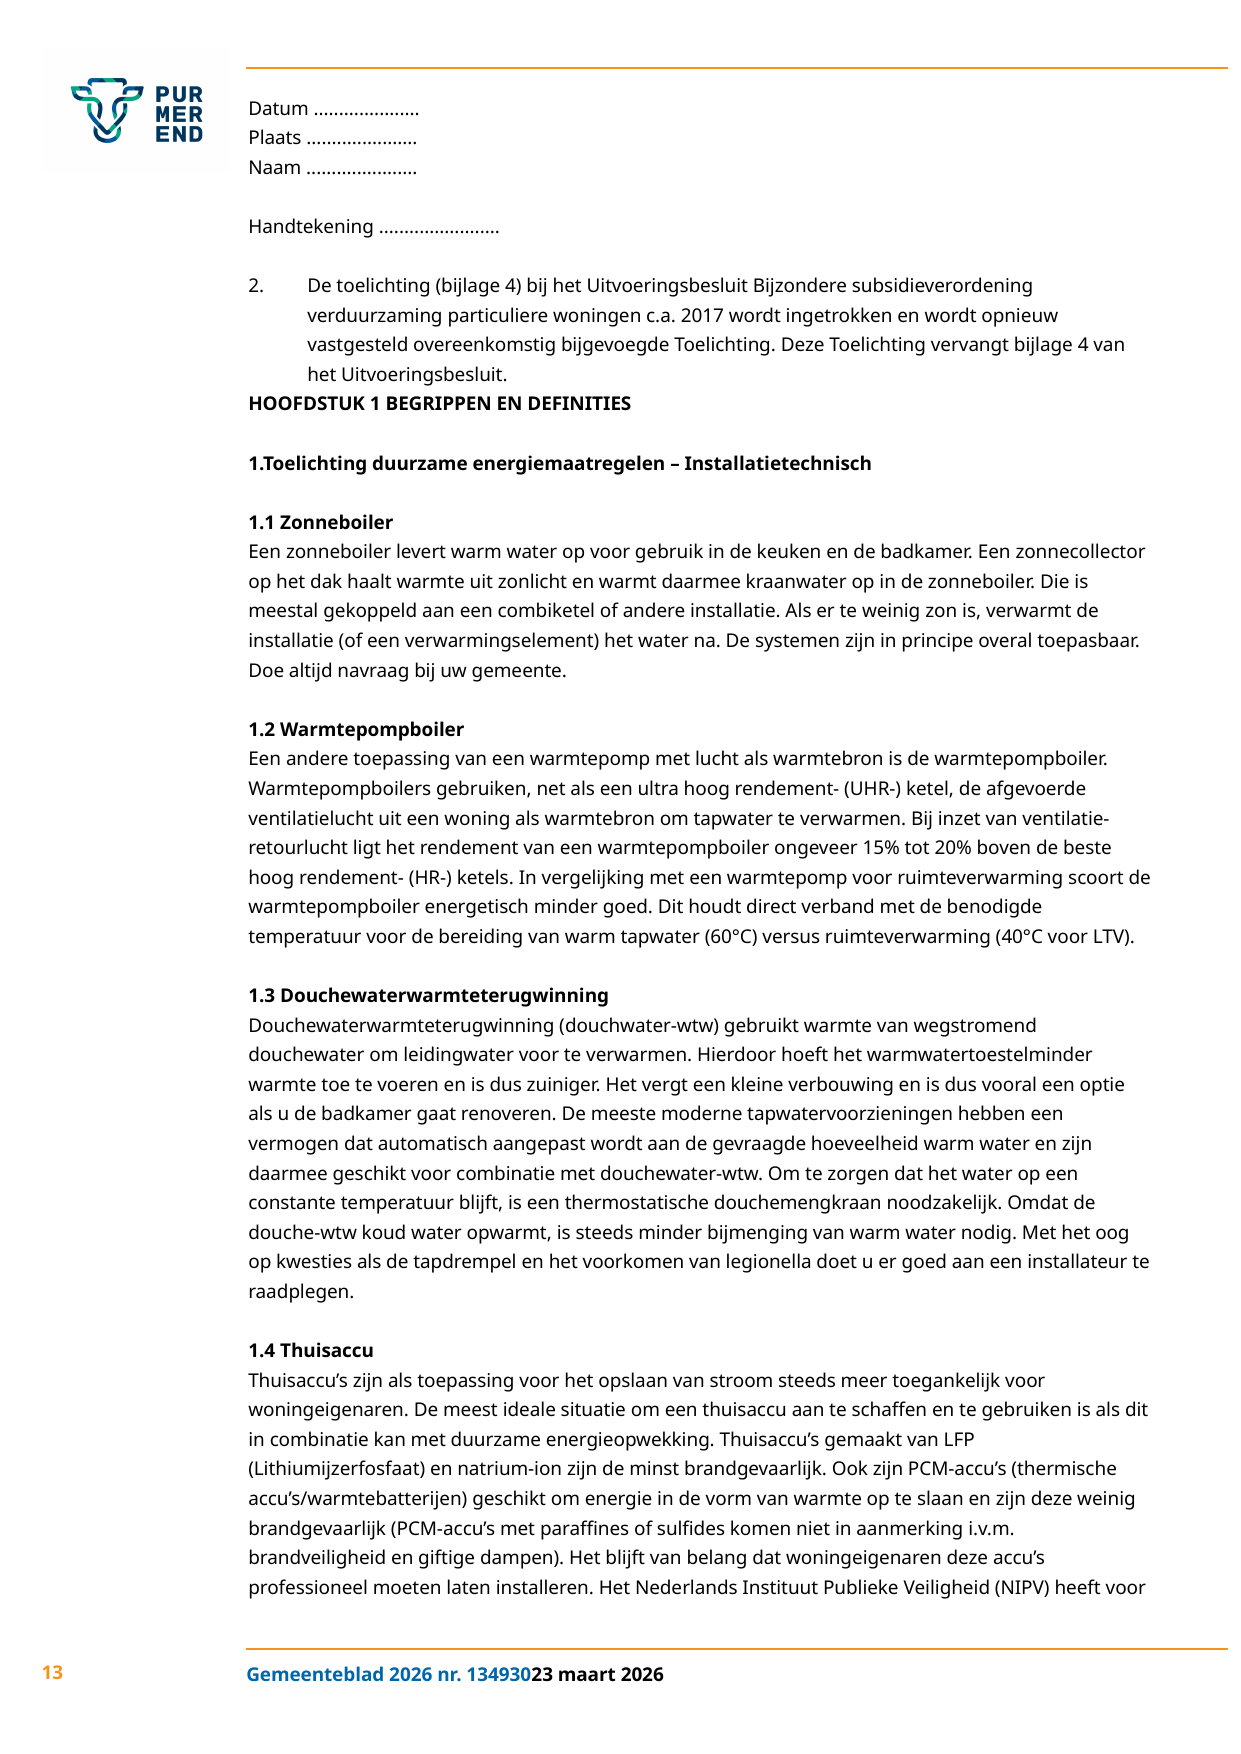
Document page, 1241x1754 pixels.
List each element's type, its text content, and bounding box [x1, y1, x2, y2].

text 1.1 Zonneboiler [248, 509, 1152, 535]
text Handtekening ........................ [248, 213, 1152, 239]
text Datum ..................... [248, 95, 1152, 121]
text Naam ...................... [248, 154, 1152, 180]
text Douchewaterwarmteterugwinning (douchwater-wtw) gebruikt warmte van wegstromend douchewater om leidingwater voor te verwarmen. Hierdoor hoeft het warmwatertoestelminder warmte toe te voeren en is dus zuiniger. Het vergt een kleine verbouwing en is dus vooral een optie als u de badkamer gaat renoveren. De meeste moderne tapwatervoorzieningen hebben een vermogen dat automatisch aangepast wordt aan de gevraagde hoeveelheid warm water en zijn daarmee geschikt voor combinatie met douchewater-wtw. Om te zorgen dat het water op een constante temperatuur blijft, is een thermostatische douchemengkraan noodzakelijk. Omdat de douche-wtw koud water opwarmt, is steeds minder bijmenging van warm water nodig. Met het oog op kwesties als de tapdrempel en het voorkomen van legionella doet u er goed aan een installateur te raadplegen. [248, 1012, 1152, 1304]
text 1.Toelichting duurzame energiemaatregelen – Installatietechnisch [248, 450, 1152, 476]
text Een zonneboiler levert warm water op voor gebruik in de keuken en de badkamer. Een zonnecollector op het dak haalt warmte uit zonlicht en warmt daarmee kraanwater op in de zonneboiler. Die is meestal gekoppeld aan een combiketel of andere installatie. Als er te weinig zon is, verwarmt de installatie (of een verwarmingselement) het water na. De systemen zijn in principe overal toepasbaar. Doe altijd navraag bij uw gemeente. [248, 538, 1152, 683]
text HOOFDSTUK 1 BEGRIPPEN EN DEFINITIES [248, 391, 1152, 416]
text 1.4 Thuisaccu [248, 1337, 1152, 1363]
text 1.2 Warmtepompboiler [248, 716, 1152, 742]
list De toelichting (bijlage 4) bij het Uitvoeringsbesluit Bijzondere subsidieverordening verduurzaming particuliere woningen c.a. 2017 wordt ingetrokken en wordt opnieuw vastgesteld overeenkomstig bijgevoegde Toelichting. Deze Toelichting vervangt bijlage 4 van het Uitvoeringsbesluit. [248, 272, 1152, 387]
text Een andere toepassing van een warmtepomp met lucht als warmtebron is de warmtepompboiler. Warmtepompboilers gebruiken, net als een ultra hoog rendement- (UHR-) ketel, de afgevoerde ventilatielucht uit een woning als warmtebron om tapwater te verwarmen. Bij inzet van ventilatie-retourlucht ligt het rendement van een warmtepompboiler ongeveer 15% tot 20% boven de beste hoog rendement- (HR-) ketels. In vergelijking met een warmtepomp voor ruimteverwarming scoort de warmtepompboiler energetisch minder goed. Dit houdt direct verband met de benodigde temperatuur voor de bereiding van warm tapwater (60°C) versus ruimteverwarming (40°C voor LTV). [248, 746, 1152, 949]
text Thuisaccu’s zijn als toepassing voor het opslaan van stroom steeds meer toegankelijk voor woningeigenaren. De meest ideale situatie om een thuisaccu aan te schaffen en te gebruiken is als dit in combinatie kan met duurzame energieopwekking. Thuisaccu’s gemaakt van LFP (Lithiumijzerfosfaat) en natrium-ion zijn de minst brandgevaarlijk. Ook zijn PCM-accu’s (thermische accu’s/warmtebatterijen) geschikt om energie in de vorm van warmte op te slaan en zijn deze weinig brandgevaarlijk (PCM-accu’s met paraffines of sulfides komen niet in aanmerking i.v.m. brandveiligheid en giftige dampen). Het blijft van belang dat woningeigenaren deze accu’s professioneel moeten laten installeren. Het Nederlands Instituut Publieke Veiligheid (NIPV) heeft voor [248, 1367, 1152, 1600]
text Plaats ...................... [248, 124, 1152, 150]
text 1.3 Douchewaterwarmteterugwinning [248, 982, 1152, 1008]
picture [41, 47, 231, 172]
